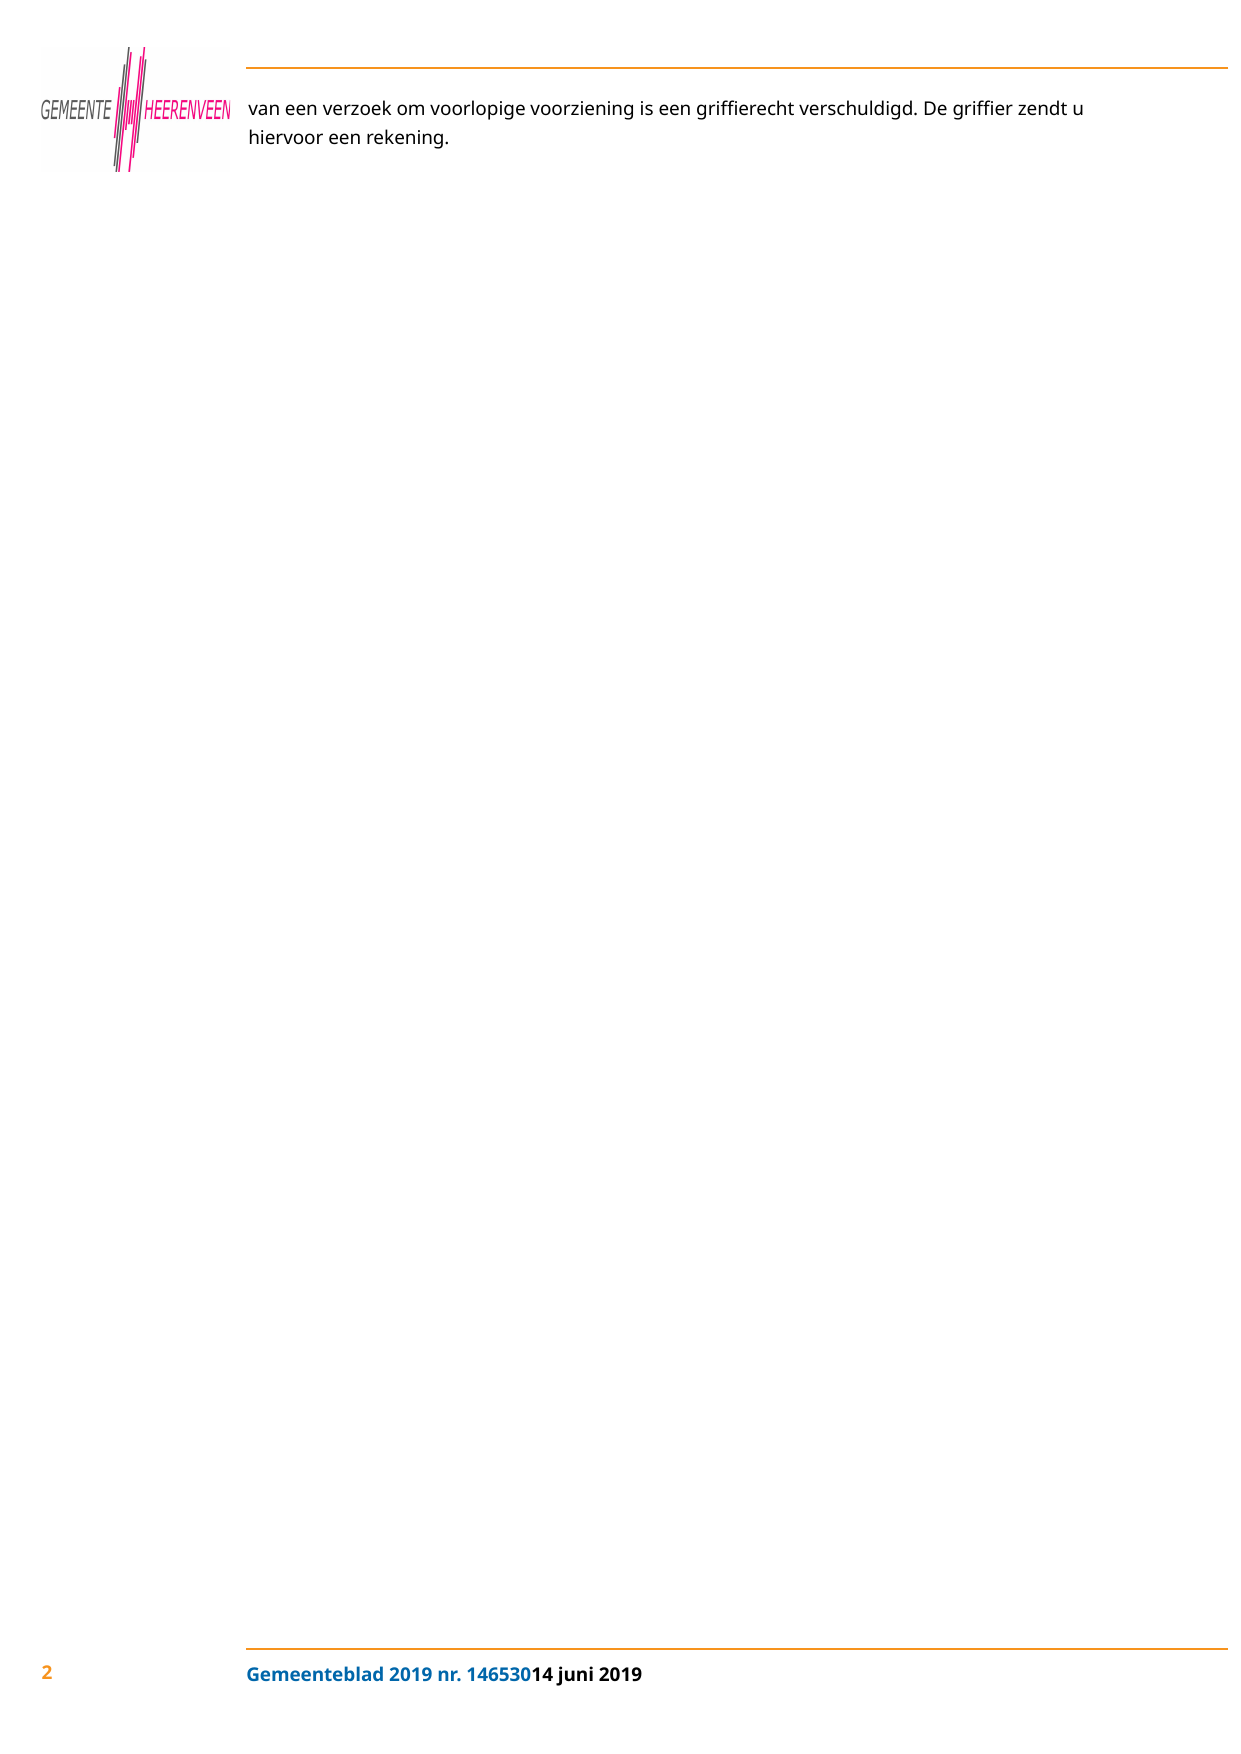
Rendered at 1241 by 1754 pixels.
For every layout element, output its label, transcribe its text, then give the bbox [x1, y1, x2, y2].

text van een verzoek om voorlopige voorziening is een griffierecht verschuldigd. De griffier zendt u hiervoor een rekening. [248, 95, 1152, 150]
picture [41, 47, 231, 172]
